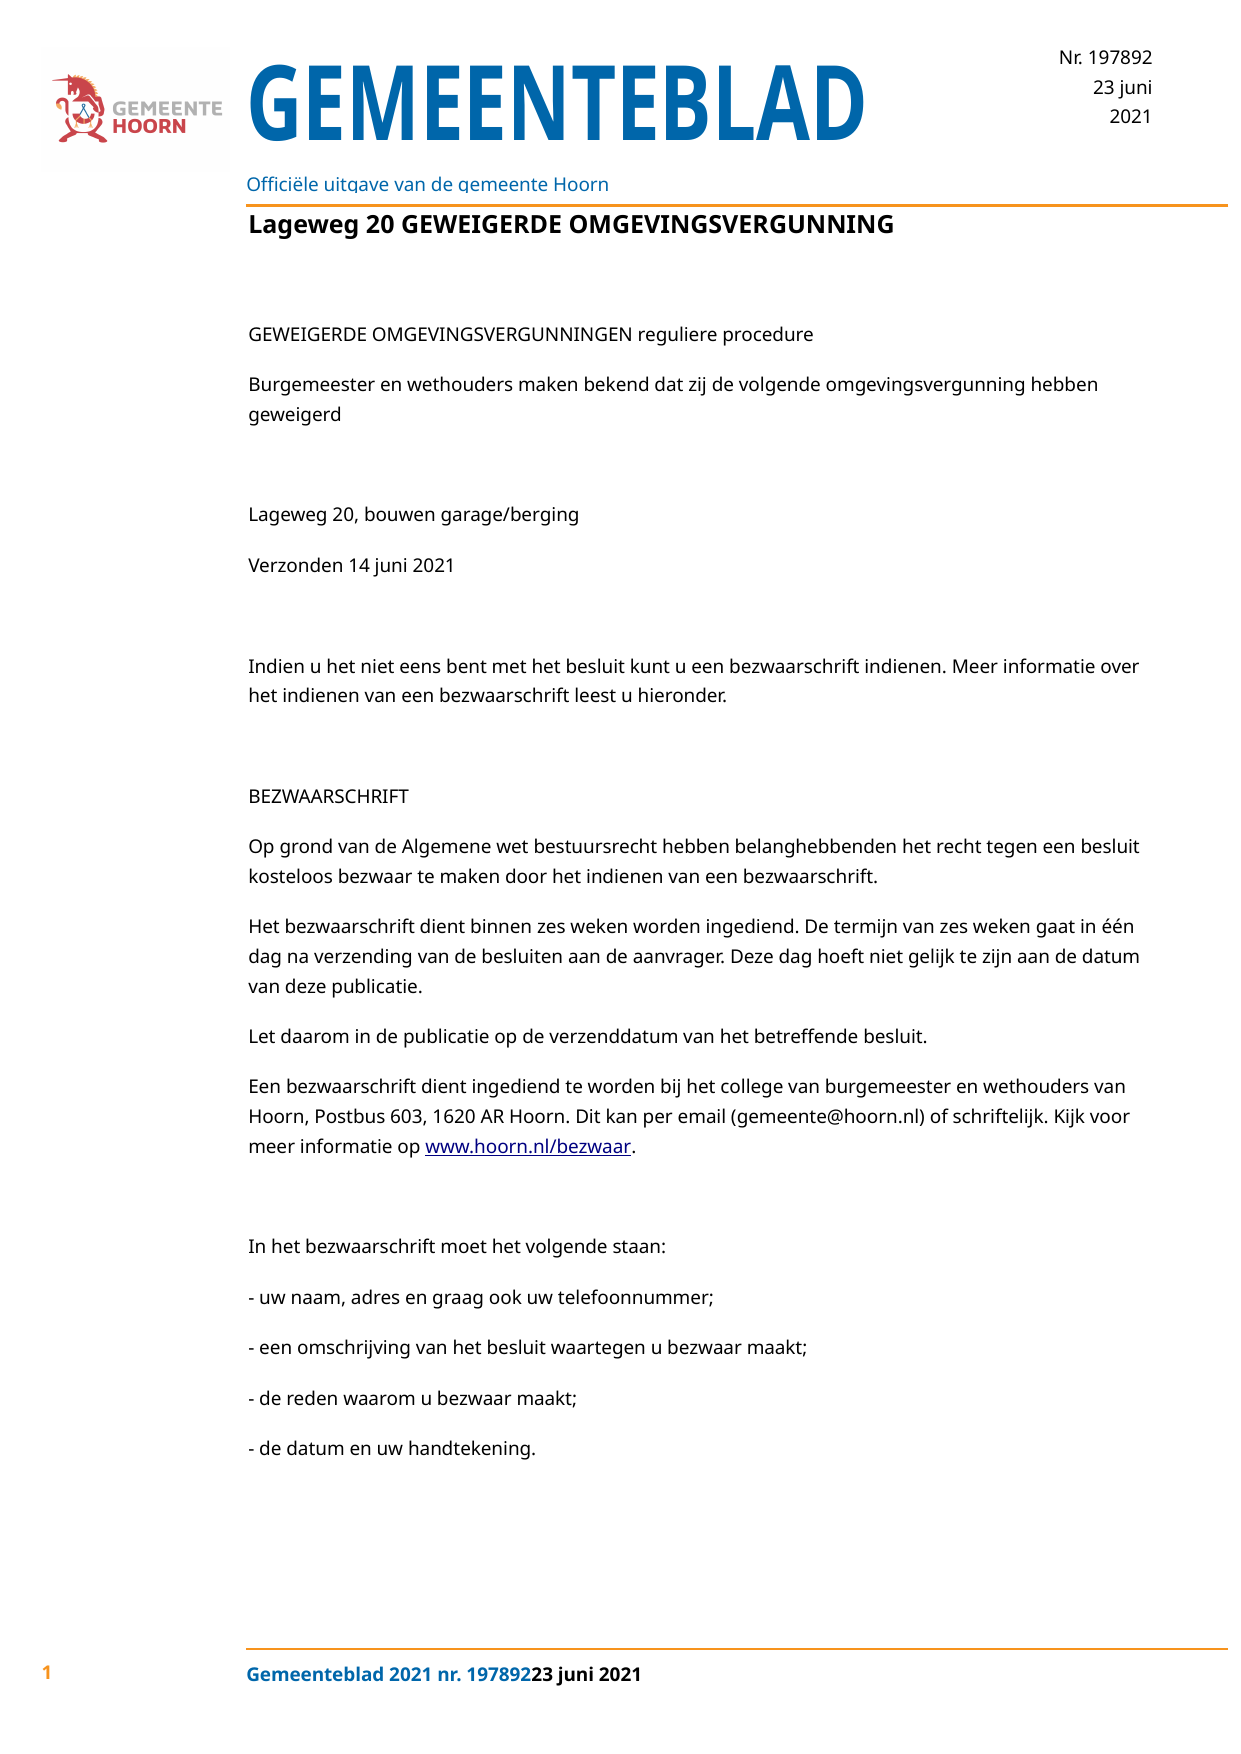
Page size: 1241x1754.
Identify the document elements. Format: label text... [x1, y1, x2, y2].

text Burgemeester en wethouders maken bekend dat zij de volgende omgevingsvergunning hebben geweigerd [248, 371, 1152, 426]
text Het bezwaarschrift dient binnen zes weken worden ingediend. De termijn van zes weken gaat in één dag na verzending van de besluiten aan de aanvrager. Deze dag hoeft niet gelijk te zijn aan de datum van deze publicatie. [248, 914, 1152, 998]
text In het bezwaarschrift moet het volgende staan: [248, 1234, 1152, 1259]
text - de datum en uw handtekening. [248, 1435, 1152, 1461]
text Lageweg 20 GEWEIGERDE OMGEVINGSVERGUNNING [248, 207, 1152, 241]
text - een omschrijving van het besluit waartegen u bezwaar maakt; [248, 1334, 1152, 1360]
text - de reden waarom u bezwaar maakt; [248, 1385, 1152, 1411]
text BEZWAARSCHRIFT [248, 783, 1152, 809]
text Lageweg 20, bouwen garage/berging [248, 502, 1152, 527]
text Op grond van de Algemene wet bestuursrecht hebben belanghebbenden het recht tegen een besluit kosteloos bezwaar te maken door het indienen van een bezwaarschrift. [248, 834, 1152, 889]
text Verzonden 14 juni 2021 [248, 552, 1152, 578]
text Indien u het niet eens bent met het besluit kunt u een bezwaarschrift indienen. Meer informatie over het indienen van een bezwaarschrift leest u hieronder. [248, 653, 1152, 708]
text Een bezwaarschrift dient ingediend te worden bij het college van burgemeester en wethouders van Hoorn, Postbus 603, 1620 AR Hoorn. Dit kan per email (gemeente@hoorn.nl) of schriftelijk. Kijk voor meer informatie op www.hoorn.nl/bezwaar. [248, 1074, 1152, 1158]
text - uw naam, adres en graag ook uw telefoonnummer; [248, 1284, 1152, 1310]
text Let daarom in de publicatie op de verzenddatum van het betreffende besluit. [248, 1023, 1152, 1049]
text GEWEIGERDE OMGEVINGSVERGUNNINGEN reguliere procedure [248, 321, 1152, 346]
picture [41, 47, 231, 172]
